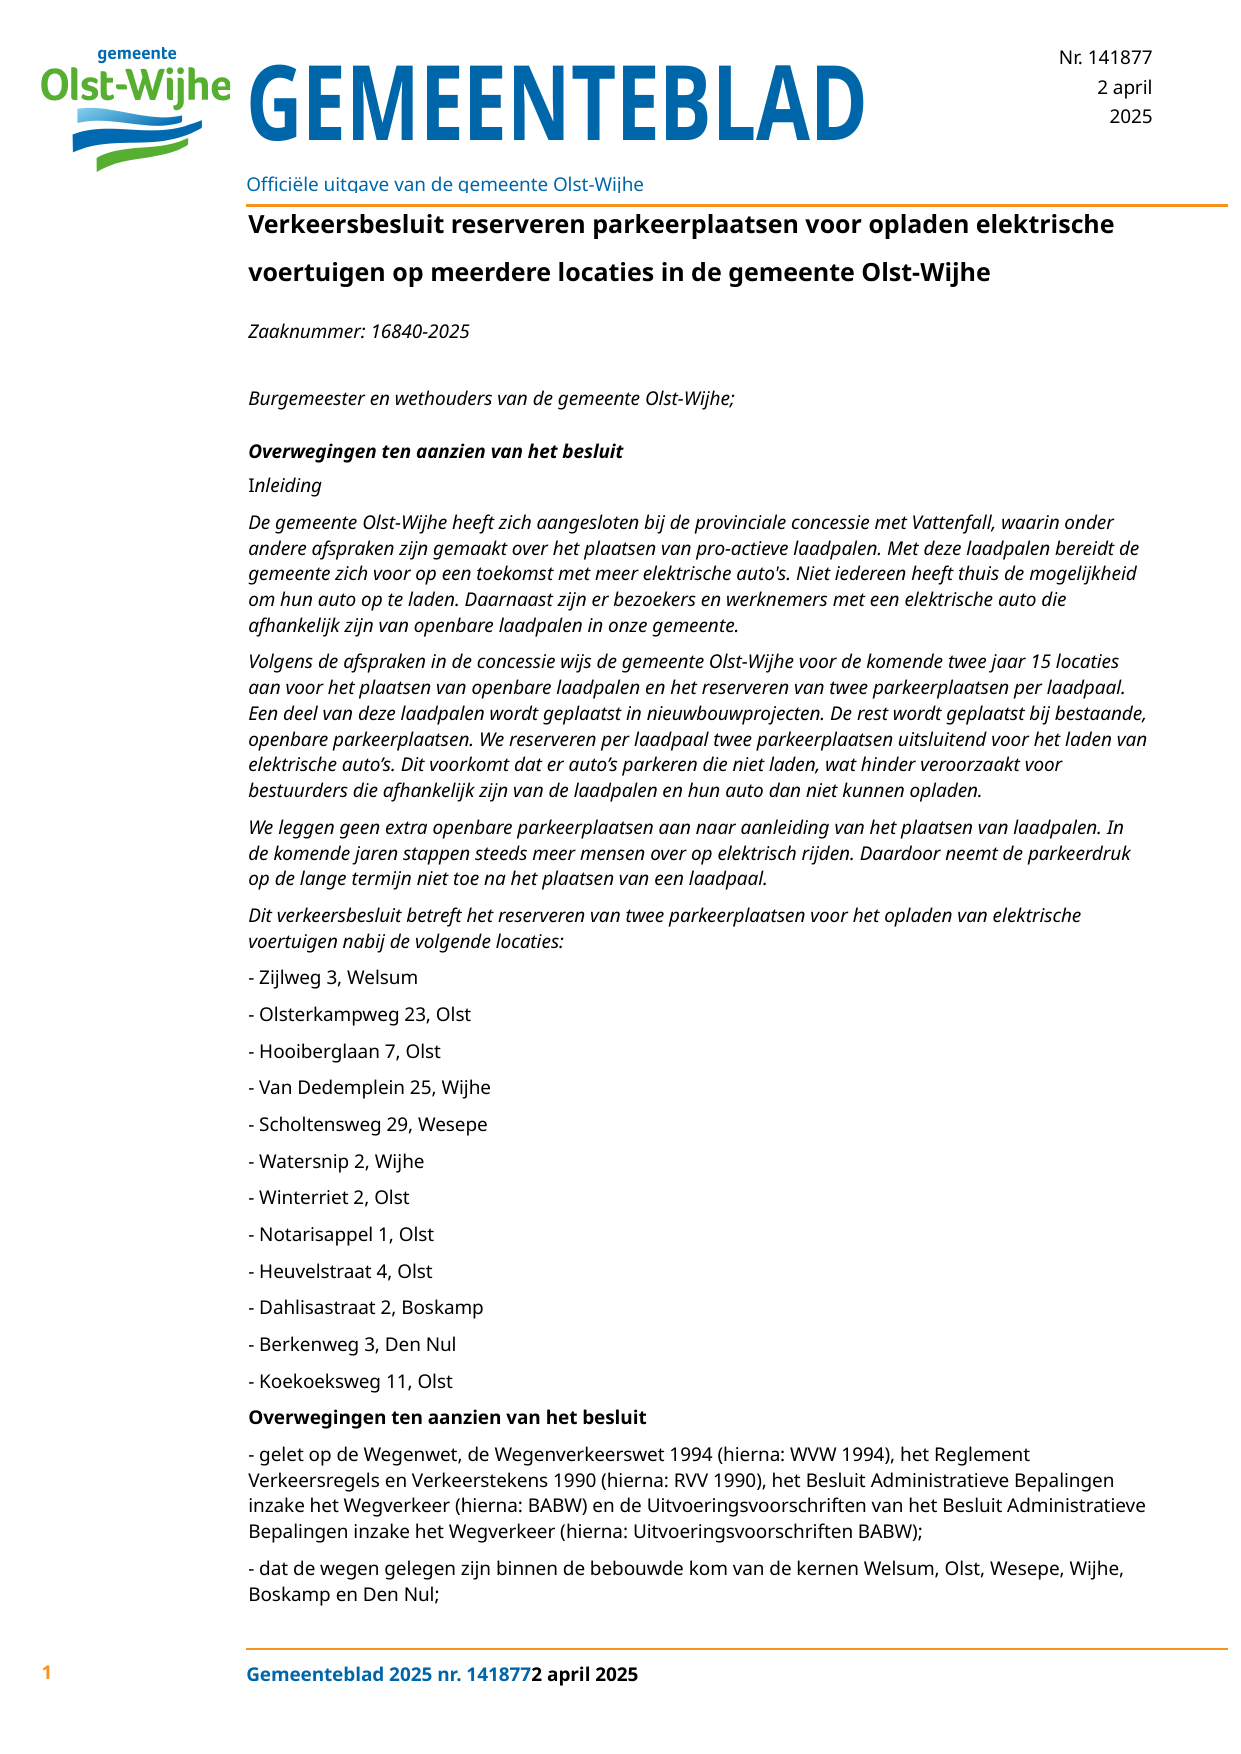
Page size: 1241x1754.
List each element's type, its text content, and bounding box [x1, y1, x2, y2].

text - Notarisappel 1, Olst [248, 1221, 1152, 1247]
text Burgemeester en wethouders van de gemeente Olst-Wijhe; [248, 386, 1152, 411]
text - Zijlweg 3, Welsum [248, 964, 1152, 990]
text Verkeersbesluit reserveren parkeerplaatsen voor opladen elektrische voertuigen op meerdere locaties in de gemeente Olst-Wijhe [248, 207, 1152, 288]
text - Winterriet 2, Olst [248, 1184, 1152, 1210]
text De gemeente Olst-Wijhe heeft zich aangesloten bij de provinciale concessie met Vattenfall, waarin onder andere afspraken zijn gemaakt over het plaatsen van pro-actieve laadpalen. Met deze laadpalen bereidt de gemeente zich voor op een toekomst met meer elektrische auto's. Niet iedereen heeft thuis de mogelijkheid om hun auto op te laden. Daarnaast zijn er bezoekers en werknemers met een elektrische auto die afhankelijk zijn van openbare laadpalen in onze gemeente. [248, 509, 1152, 638]
text Overwegingen ten aanzien van het besluit [248, 438, 1152, 464]
text - gelet op de Wegenwet, de Wegenverkeerswet 1994 (hierna: WVW 1994), het Reglement Verkeersregels en Verkeerstekens 1990 (hierna: RVV 1990), het Besluit Administratieve Bepalingen inzake het Wegverkeer (hierna: BABW) en de Uitvoeringsvoorschriften van het Besluit Administratieve Bepalingen inzake het Wegverkeer (hierna: Uitvoeringsvoorschriften BABW); [248, 1441, 1152, 1544]
text - Heuvelstraat 4, Olst [248, 1258, 1152, 1284]
text - Olsterkampweg 23, Olst [248, 1001, 1152, 1027]
text Overwegingen ten aanzien van het besluit [248, 1404, 1152, 1430]
text - Berkenweg 3, Den Nul [248, 1331, 1152, 1357]
text - Van Dedemplein 25, Wijhe [248, 1074, 1152, 1100]
text Volgens de afspraken in de concessie wijs de gemeente Olst-Wijhe voor de komende twee jaar 15 locaties aan voor het plaatsen van openbare laadpalen en het reserveren van twee parkeerplaatsen per laadpaal. Een deel van deze laadpalen wordt geplaatst in nieuwbouwprojecten. De rest wordt geplaatst bij bestaande, openbare parkeerplaatsen. We reserveren per laadpaal twee parkeerplaatsen uitsluitend voor het laden van elektrische auto’s. Dit voorkomt dat er auto’s parkeren die niet laden, wat hinder veroorzaakt voor bestuurders die afhankelijk zijn van de laadpalen en hun auto dan niet kunnen opladen. [248, 649, 1152, 803]
text - Dahlisastraat 2, Boskamp [248, 1294, 1152, 1320]
text Zaaknummer: 16840-2025 [248, 318, 1152, 344]
text - Koekoeksweg 11, Olst [248, 1368, 1152, 1394]
text - Hooiberglaan 7, Olst [248, 1038, 1152, 1064]
text Dit verkeersbesluit betreft het reserveren van twee parkeerplaatsen voor het opladen van elektrische voertuigen nabij de volgende locaties: [248, 902, 1152, 954]
text Inleiding [248, 472, 1152, 498]
text - Scholtensweg 29, Wesepe [248, 1111, 1152, 1137]
text We leggen geen extra openbare parkeerplaatsen aan naar aanleiding van het plaatsen van laadpalen. In de komende jaren stappen steeds meer mensen over op elektrisch rijden. Daardoor neemt de parkeerdruk op de lange termijn niet toe na het plaatsen van een laadpaal. [248, 814, 1152, 891]
text - dat de wegen gelegen zijn binnen de bebouwde kom van de kernen Welsum, Olst, Wesepe, Wijhe, Boskamp en Den Nul; [248, 1555, 1152, 1607]
text - Watersnip 2, Wijhe [248, 1148, 1152, 1174]
picture [41, 47, 231, 172]
